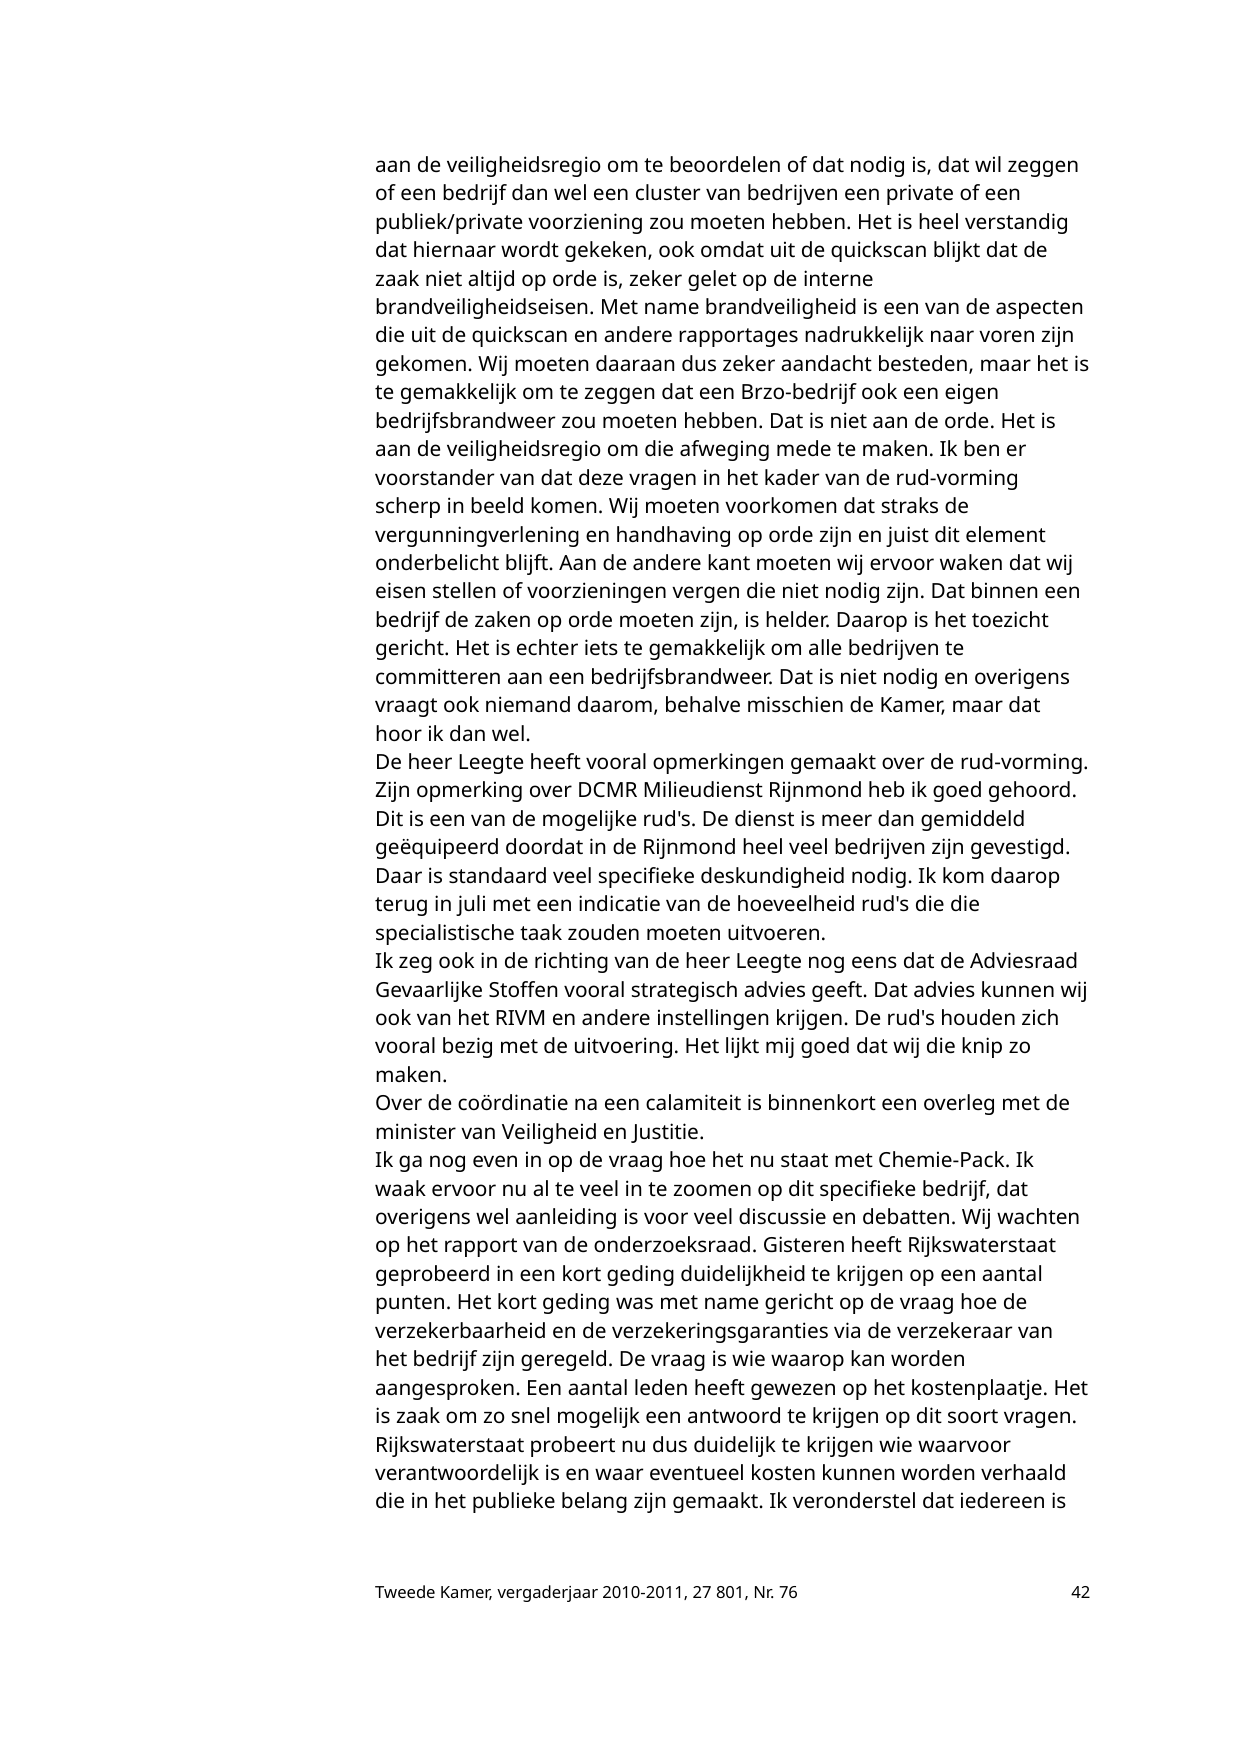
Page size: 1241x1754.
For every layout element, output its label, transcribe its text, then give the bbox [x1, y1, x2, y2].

text aan de veiligheidsregio om te beoordelen of dat nodig is, dat wil zeggen of een bedrijf dan wel een cluster van bedrijven een private of een publiek/private voorziening zou moeten hebben. Het is heel verstandig dat hiernaar wordt gekeken, ook omdat uit de quickscan blijkt dat de zaak niet altijd op orde is, zeker gelet op de interne brandveiligheidseisen. Met name brandveiligheid is een van de aspecten die uit de quickscan en andere rapportages nadrukkelijk naar voren zijn gekomen. Wij moeten daaraan dus zeker aandacht besteden, maar het is te gemakkelijk om te zeggen dat een Brzo-bedrijf ook een eigen bedrijfsbrandweer zou moeten hebben. Dat is niet aan de orde. Het is aan de veiligheidsregio om die afweging mede te maken. Ik ben er voorstander van dat deze vragen in het kader van de rud-vorming scherp in beeld komen. Wij moeten voorkomen dat straks de vergunningverlening en handhaving op orde zijn en juist dit element onderbelicht blijft. Aan de andere kant moeten wij ervoor waken dat wij eisen stellen of voorzieningen vergen die niet nodig zijn. Dat binnen een bedrijf de zaken op orde moeten zijn, is helder. Daarop is het toezicht gericht. Het is echter iets te gemakkelijk om alle bedrijven te committeren aan een bedrijfsbrandweer. Dat is niet nodig en overigens vraagt ook niemand daarom, behalve misschien de Kamer, maar dat hoor ik dan wel. [375, 150, 1090, 747]
text Ik zeg ook in de richting van de heer Leegte nog eens dat de Adviesraad Gevaarlijke Stoffen vooral strategisch advies geeft. Dat advies kunnen wij ook van het RIVM en andere instellingen krijgen. De rud's houden zich vooral bezig met de uitvoering. Het lijkt mij goed dat wij die knip zo maken. [375, 946, 1090, 1088]
text Over de coördinatie na een calamiteit is binnenkort een overleg met de minister van Veiligheid en Justitie. [375, 1088, 1090, 1145]
text Ik ga nog even in op de vraag hoe het nu staat met Chemie-Pack. Ik waak ervoor nu al te veel in te zoomen op dit specifieke bedrijf, dat overigens wel aanleiding is voor veel discussie en debatten. Wij wachten op het rapport van de onderzoeksraad. Gisteren heeft Rijkswaterstaat geprobeerd in een kort geding duidelijkheid te krijgen op een aantal punten. Het kort geding was met name gericht op de vraag hoe de verzekerbaarheid en de verzekeringsgaranties via de verzekeraar van het bedrijf zijn geregeld. De vraag is wie waarop kan worden aangesproken. Een aantal leden heeft gewezen op het kostenplaatje. Het is zaak om zo snel mogelijk een antwoord te krijgen op dit soort vragen. Rijkswaterstaat probeert nu dus duidelijk te krijgen wie waarvoor verantwoordelijk is en waar eventueel kosten kunnen worden verhaald die in het publieke belang zijn gemaakt. Ik veronderstel dat iedereen is [375, 1145, 1090, 1515]
text De heer Leegte heeft vooral opmerkingen gemaakt over de rud-vorming. Zijn opmerking over DCMR Milieudienst Rijnmond heb ik goed gehoord. Dit is een van de mogelijke rud's. De dienst is meer dan gemiddeld geëquipeerd doordat in de Rijnmond heel veel bedrijven zijn gevestigd. Daar is standaard veel specifieke deskundigheid nodig. Ik kom daarop terug in juli met een indicatie van de hoeveelheid rud's die die specialistische taak zouden moeten uitvoeren. [375, 747, 1090, 946]
